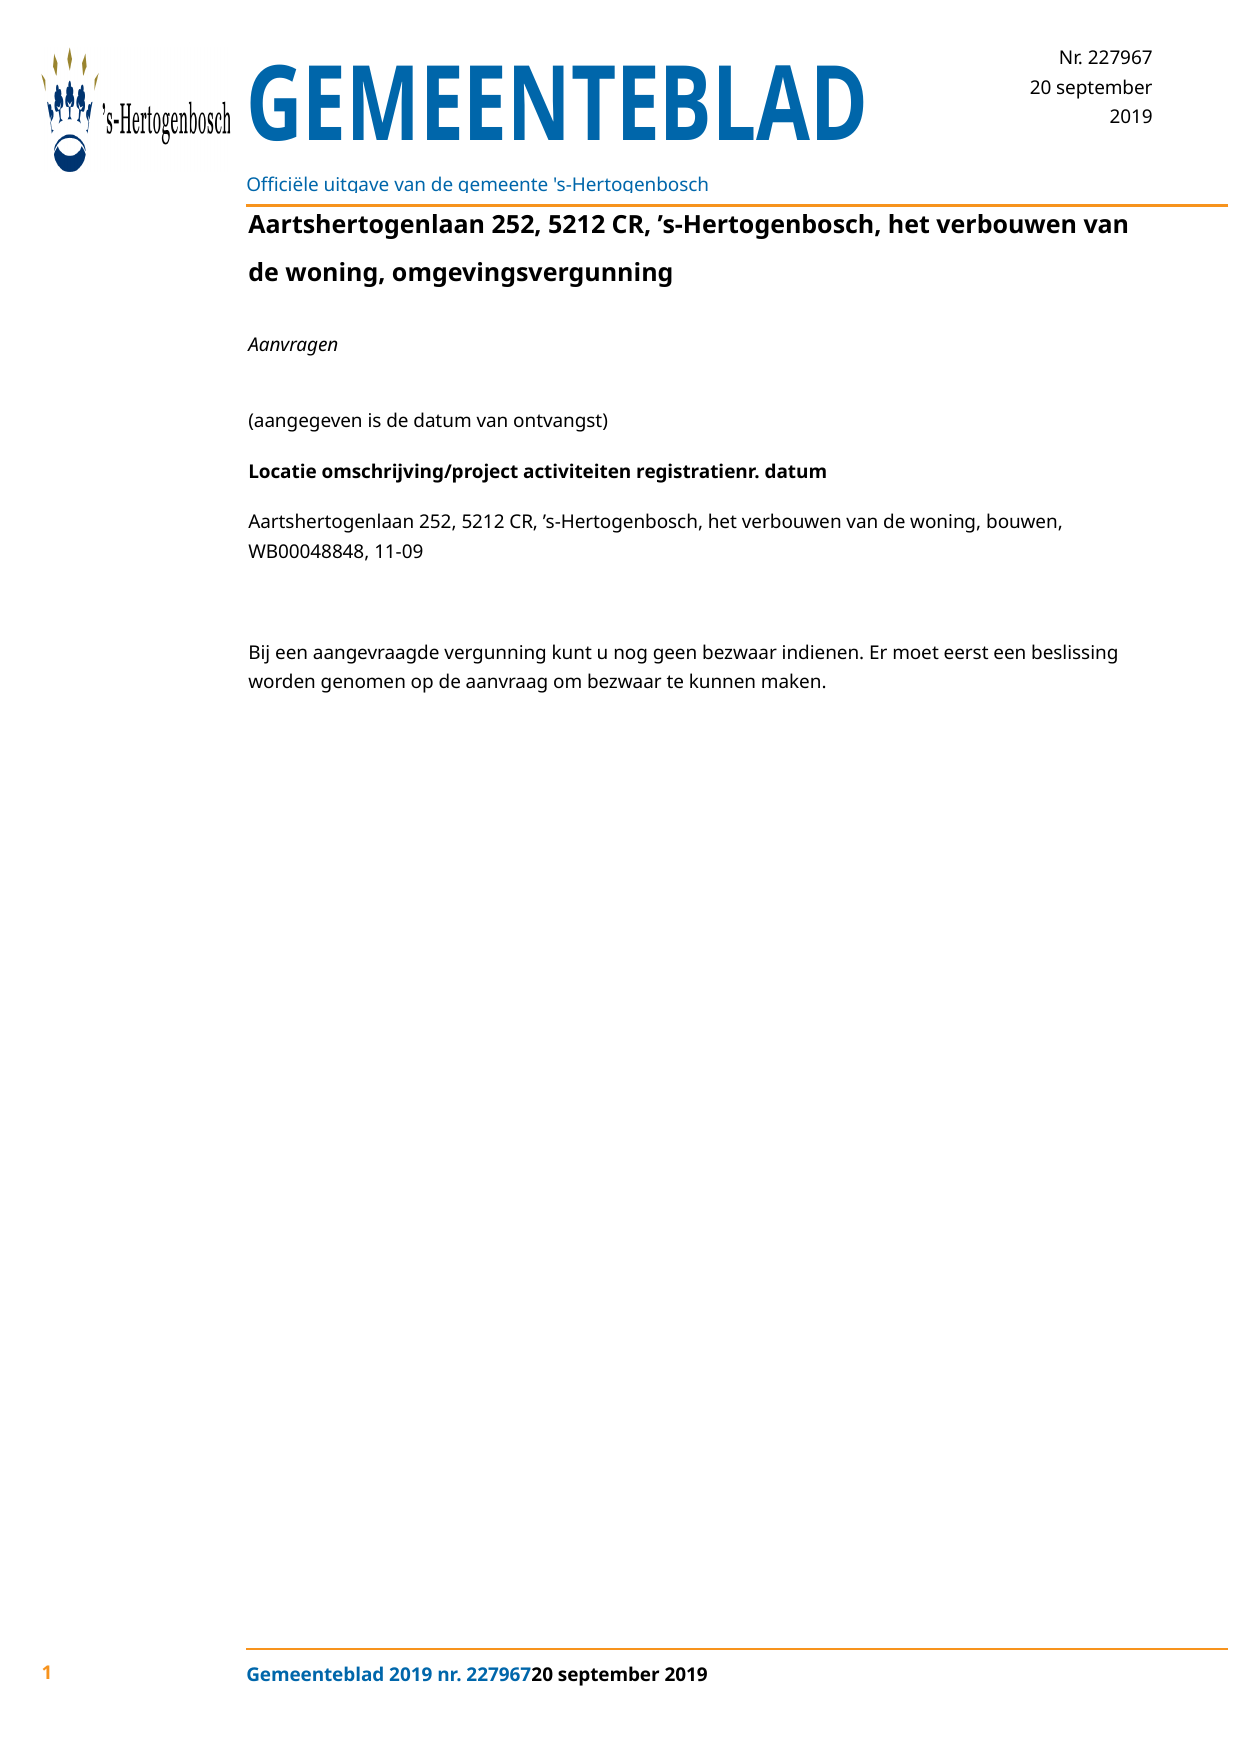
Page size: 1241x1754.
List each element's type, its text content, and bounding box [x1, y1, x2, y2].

text Locatie omschrijving/project activiteiten registratienr. datum [248, 458, 1152, 484]
text Aartshertogenlaan 252, 5212 CR, ’s-Hertogenbosch, het verbouwen van de woning, omgevingsvergunning [248, 207, 1152, 288]
text (aangegeven is de datum van ontvangst) [248, 408, 1152, 433]
text Aartshertogenlaan 252, 5212 CR, ’s-Hertogenbosch, het verbouwen van de woning, bouwen, WB00048848, 11-09 [248, 508, 1152, 564]
picture [41, 47, 231, 172]
text Bij een aangevraagde vergunning kunt u nog geen bezwaar indienen. Er moet eerst een beslissing worden genomen op de aanvraag om bezwaar te kunnen maken. [248, 639, 1152, 694]
text Aanvragen [248, 331, 1152, 357]
